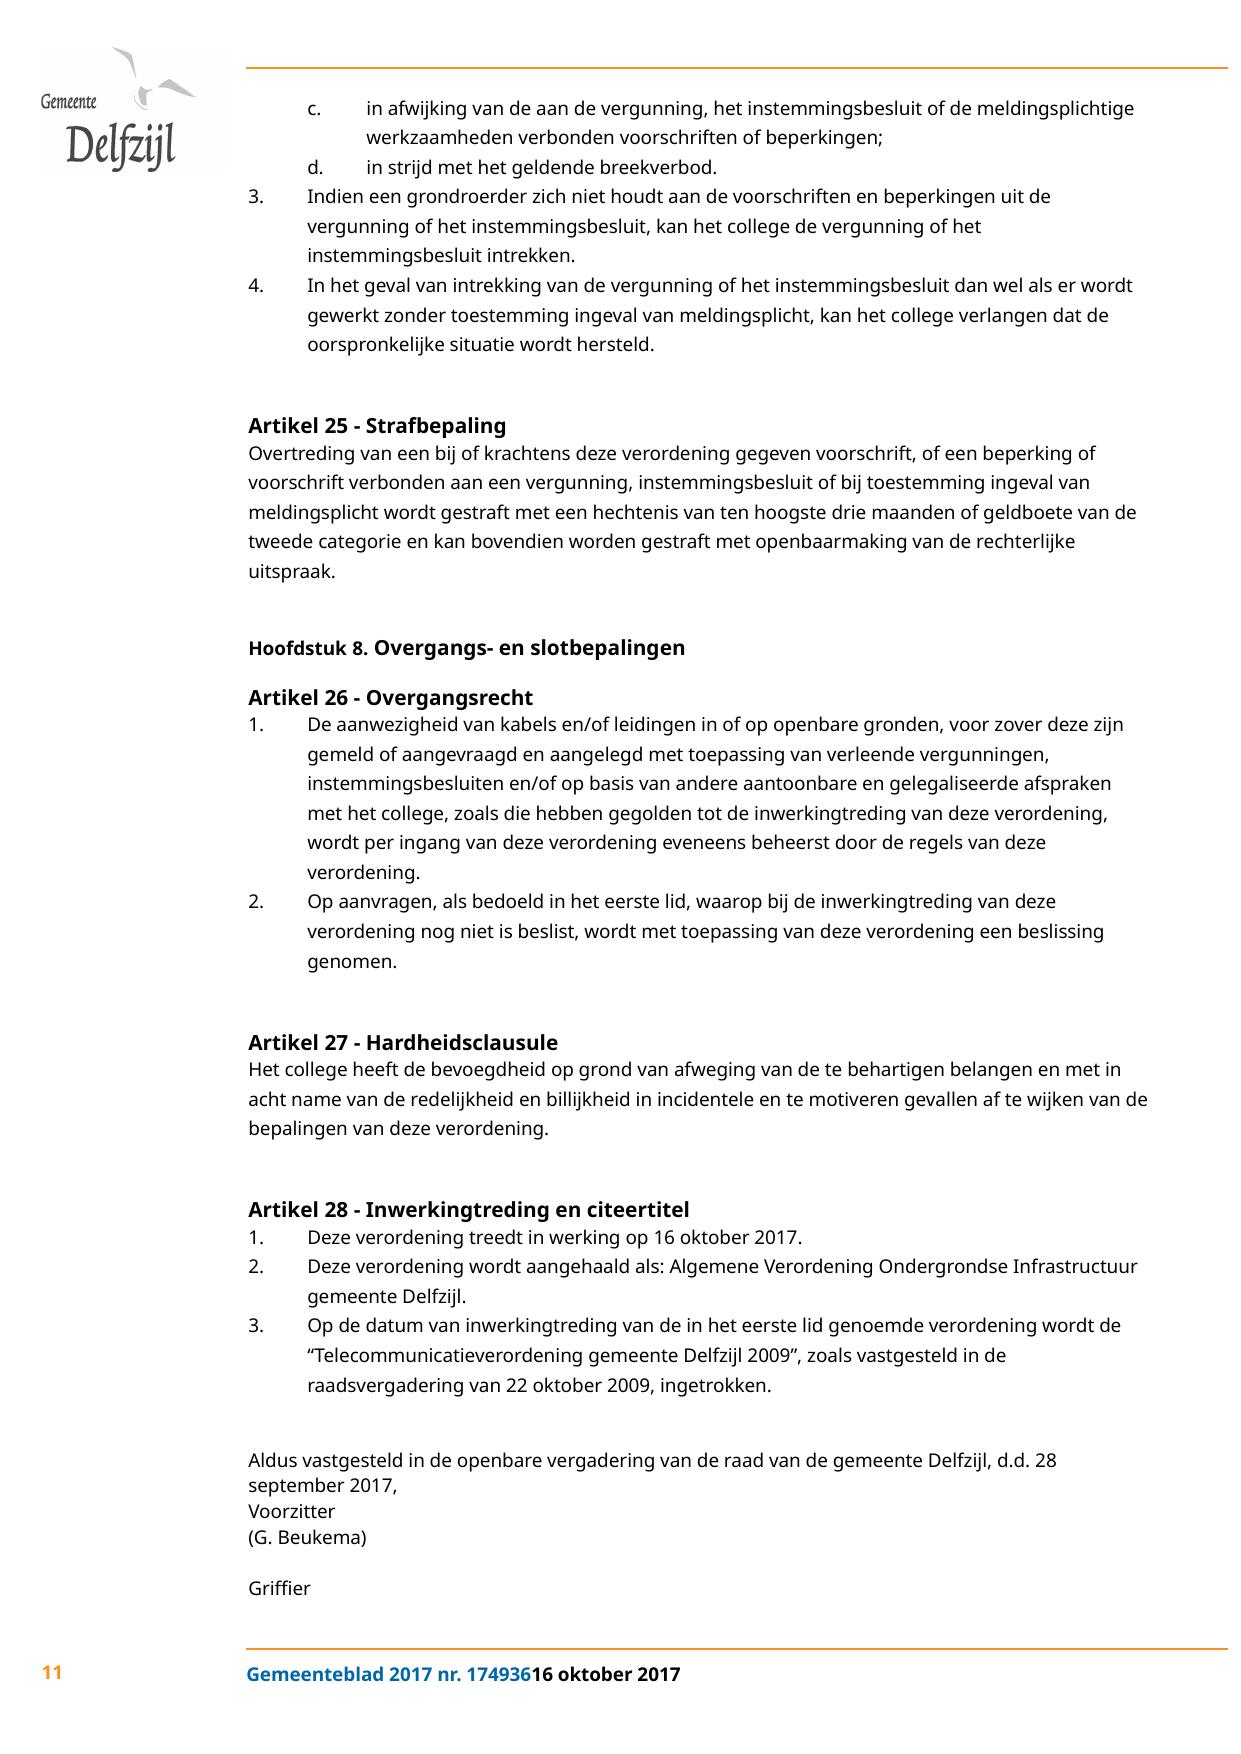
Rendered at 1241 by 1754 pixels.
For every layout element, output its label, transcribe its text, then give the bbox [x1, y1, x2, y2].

text Artikel 28 - Inwerkingtreding en citeertitel [248, 1195, 1152, 1224]
text Het college heeft de bevoegdheid op grond van afweging van de te behartigen belangen en met in acht name van de redelijkheid en billijkheid in incidentele en te motiveren gevallen af te wijken van de bepalingen van deze verordening. [248, 1056, 1152, 1141]
list Deze verordening treedt in werking op 16 oktober 2017. [248, 1224, 1152, 1249]
text Artikel 26 - Overgangsrecht [248, 683, 1152, 711]
text Artikel 25 - Strafbepaling [248, 411, 1152, 440]
text Artikel 27 - Hardheidsclausule [248, 1028, 1152, 1056]
text Voorzitter [248, 1498, 1152, 1524]
text Overtreding van een bij of krachtens deze verordening gegeven voorschrift, of een beperking of voorschrift verbonden aan een vergunning, instemmingsbesluit of bij toestemming ingeval van meldingsplicht wordt gestraft met een hechtenis van ten hoogste drie maanden of geldboete van de tweede categorie en kan bovendien worden gestraft met openbaarmaking van de rechterlijke uitspraak. [248, 440, 1152, 584]
list Deze verordening wordt aangehaald als: Algemene Verordening Ondergrondse Infrastructuur gemeente Delfzijl. [248, 1253, 1152, 1309]
list De aanwezigheid van kabels en/of leidingen in of op openbare gronden, voor zover deze zijn gemeld of aangevraagd en aangelegd met toepassing van verleende vergunningen, instemmingsbesluiten en/of op basis van andere aantoonbare en gelegaliseerde afspraken met het college, zoals die hebben gegolden tot de inwerkingtreding van deze verordening, wordt per ingang van deze verordening eveneens beheerst door de regels van deze verordening. [248, 711, 1152, 885]
picture [41, 47, 231, 172]
list Indien een grondroerder zich niet houdt aan de voorschriften en beperkingen uit de vergunning of het instemmingsbesluit, kan het college de vergunning of het instemmingsbesluit intrekken. [248, 183, 1152, 268]
list in afwijking van de aan de vergunning, het instemmingsbesluit of de meldingsplichtige werkzaamheden verbonden voorschriften of beperkingen; [307, 95, 1152, 150]
text Aldus vastgesteld in de openbare vergadering van de raad van de gemeente Delfzijl, d.d. 28 september 2017, [248, 1447, 1152, 1498]
list In het geval van intrekking van de vergunning of het instemmingsbesluit dan wel als er wordt gewerkt zonder toestemming ingeval van meldingsplicht, kan het college verlangen dat de oorspronkelijke situatie wordt hersteld. [248, 272, 1152, 357]
text Griffier [248, 1576, 1152, 1601]
list Op aanvragen, als bedoeld in het eerste lid, waarop bij de inwerkingtreding van deze verordening nog niet is beslist, wordt met toepassing van deze verordening een beslissing genomen. [248, 889, 1152, 973]
list Op de datum van inwerkingtreding van de in het eerste lid genoemde verordening wordt de “Telecommunicatieverordening gemeente Delfzijl 2009”, zoals vastgesteld in de raadsvergadering van 22 oktober 2009, ingetrokken. [248, 1313, 1152, 1397]
text Hoofdstuk 8. Overgangs- en slotbepalingen [248, 633, 1152, 662]
text (G. Beukema) [248, 1524, 1152, 1550]
list in strijd met het geldende breekverbod. [307, 154, 1152, 180]
